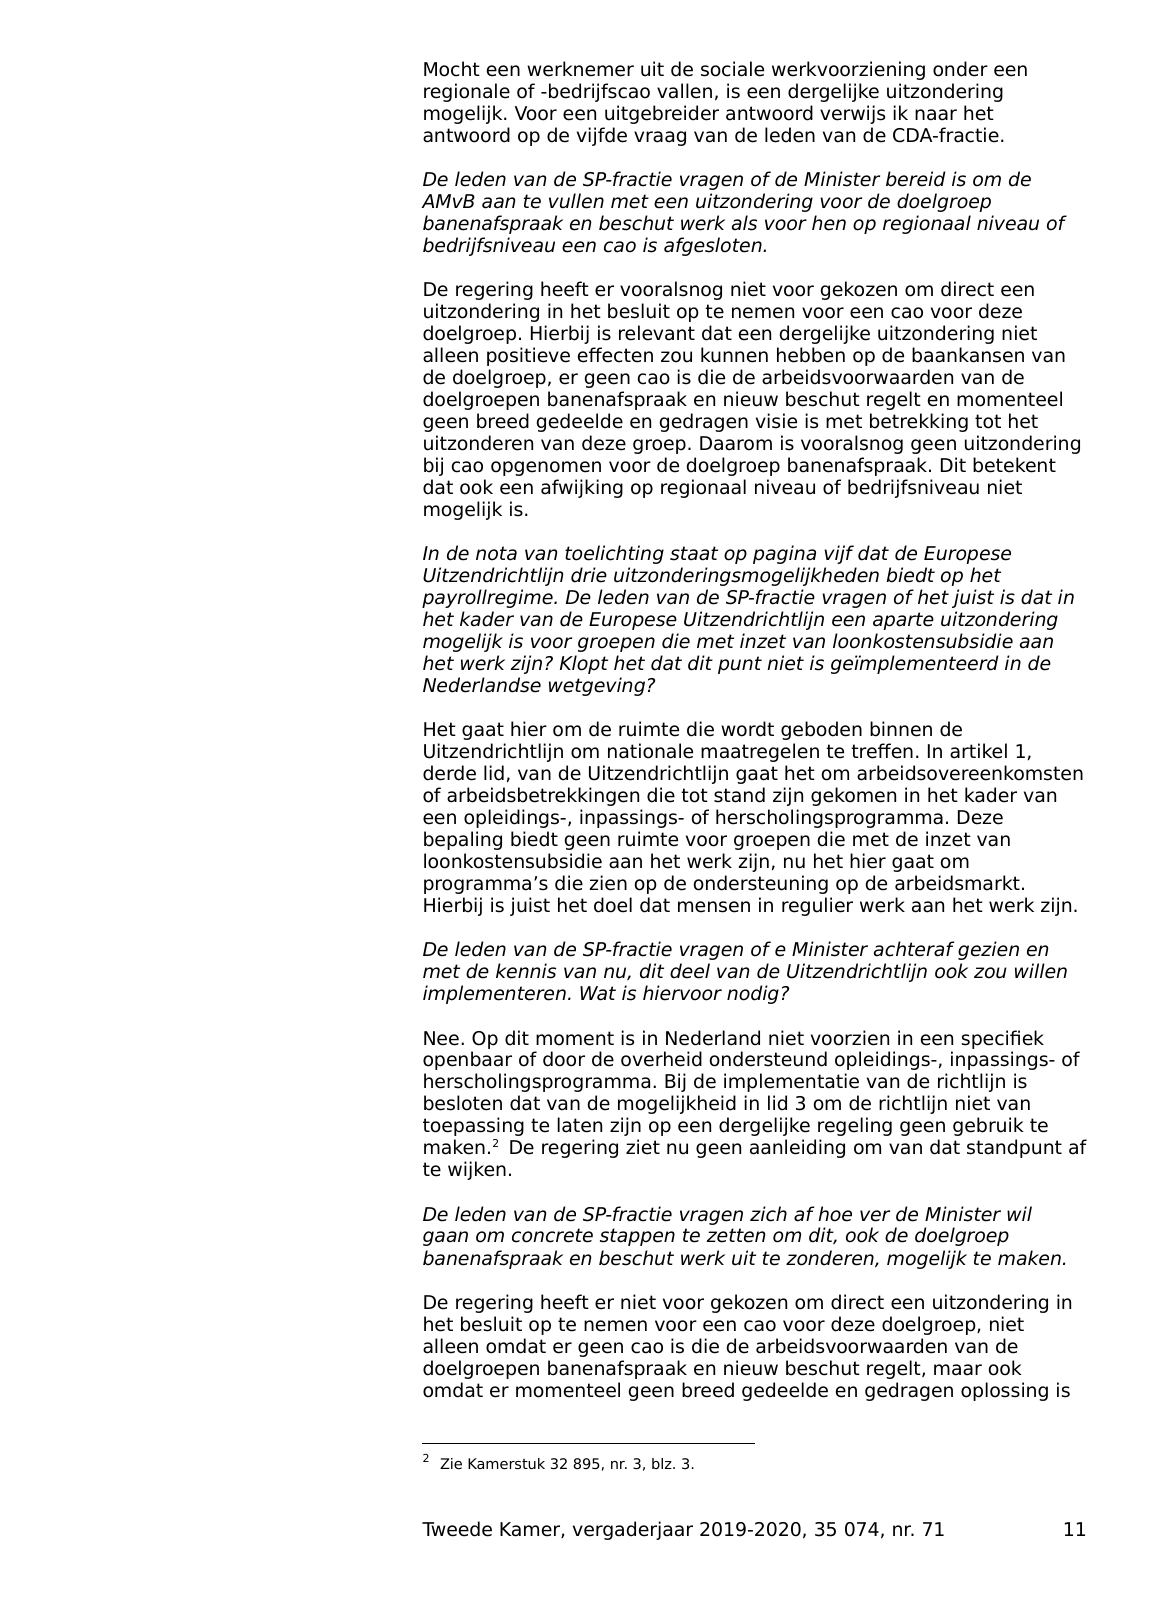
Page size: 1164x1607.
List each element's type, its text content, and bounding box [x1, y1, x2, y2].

text Zie Kamerstuk 32 895, nr. 3, blz. 3. [422, 1452, 1087, 1474]
text De leden van de SP-fractie vragen of e Minister achteraf gezien en met de kennis van nu, dit deel van de Uitzendrichtlijn ook zou willen implementeren. Wat is hiervoor nodig? [422, 939, 1087, 1005]
text De leden van de SP-fractie vragen zich af hoe ver de Minister wil gaan om concrete stappen te zetten om dit, ook de doelgroep banenafspraak en beschut werk uit te zonderen, mogelijk te maken. [422, 1203, 1087, 1269]
text Nee. Op dit moment is in Nederland niet voorzien in een specifiek openbaar of door de overheid ondersteund opleidings-, inpassings- of herscholingsprogramma. Bij de implementatie van de richtlijn is besloten dat van de mogelijkheid in lid 3 om de richtlijn niet van toepassing te laten zijn op een dergelijke regeling geen gebruik te maken. De regering ziet nu geen aanleiding om van dat standpunt af te wijken. [422, 1027, 1087, 1181]
text De leden van de SP-fractie vragen of de Minister bereid is om de AMvB aan te vullen met een uitzondering voor de doelgroep banenafspraak en beschut werk als voor hen op regionaal niveau of bedrijfsniveau een cao is afgesloten. [422, 169, 1087, 257]
text De regering heeft er niet voor gekozen om direct een uitzondering in het besluit op te nemen voor een cao voor deze doelgroep, niet alleen omdat er geen cao is die de arbeidsvoorwaarden van de doelgroepen banenafspraak en nieuw beschut regelt, maar ook omdat er momenteel geen breed gedeelde en gedragen oplossing is [422, 1292, 1087, 1401]
text Mocht een werknemer uit de sociale werkvoorziening onder een regionale of -bedrijfscao vallen, is een dergelijke uitzondering mogelijk. Voor een uitgebreider antwoord verwijs ik naar het antwoord op de vijfde vraag van de leden van de CDA-fractie. [422, 59, 1087, 147]
text Het gaat hier om de ruimte die wordt geboden binnen de Uitzendrichtlijn om nationale maatregelen te treffen. In artikel 1, derde lid, van de Uitzendrichtlijn gaat het om arbeidsovereenkomsten of arbeidsbetrekkingen die tot stand zijn gekomen in het kader van een opleidings-, inpassings- of herscholingsprogramma. Deze bepaling biedt geen ruimte voor groepen die met de inzet van loonkostensubsidie aan het werk zijn, nu het hier gaat om programma’s die zien op de ondersteuning op de arbeidsmarkt. Hierbij is juist het doel dat mensen in regulier werk aan het werk zijn. [422, 719, 1087, 917]
text De regering heeft er vooralsnog niet voor gekozen om direct een uitzondering in het besluit op te nemen voor een cao voor deze doelgroep. Hierbij is relevant dat een dergelijke uitzondering niet alleen positieve effecten zou kunnen hebben op de baankansen van de doelgroep, er geen cao is die de arbeidsvoorwaarden van de doelgroepen banenafspraak en nieuw beschut regelt en momenteel geen breed gedeelde en gedragen visie is met betrekking tot het uitzonderen van deze groep. Daarom is vooralsnog geen uitzondering bij cao opgenomen voor de doelgroep banenafspraak. Dit betekent dat ook een afwijking op regionaal niveau of bedrijfsniveau niet mogelijk is. [422, 279, 1087, 521]
text In de nota van toelichting staat op pagina vijf dat de Europese Uitzendrichtlijn drie uitzonderingsmogelijkheden biedt op het payrollregime. De leden van de SP-fractie vragen of het juist is dat in het kader van de Europese Uitzendrichtlijn een aparte uitzondering mogelijk is voor groepen die met inzet van loonkostensubsidie aan het werk zijn? Klopt het dat dit punt niet is geïmplementeerd in de Nederlandse wetgeving? [422, 543, 1087, 697]
